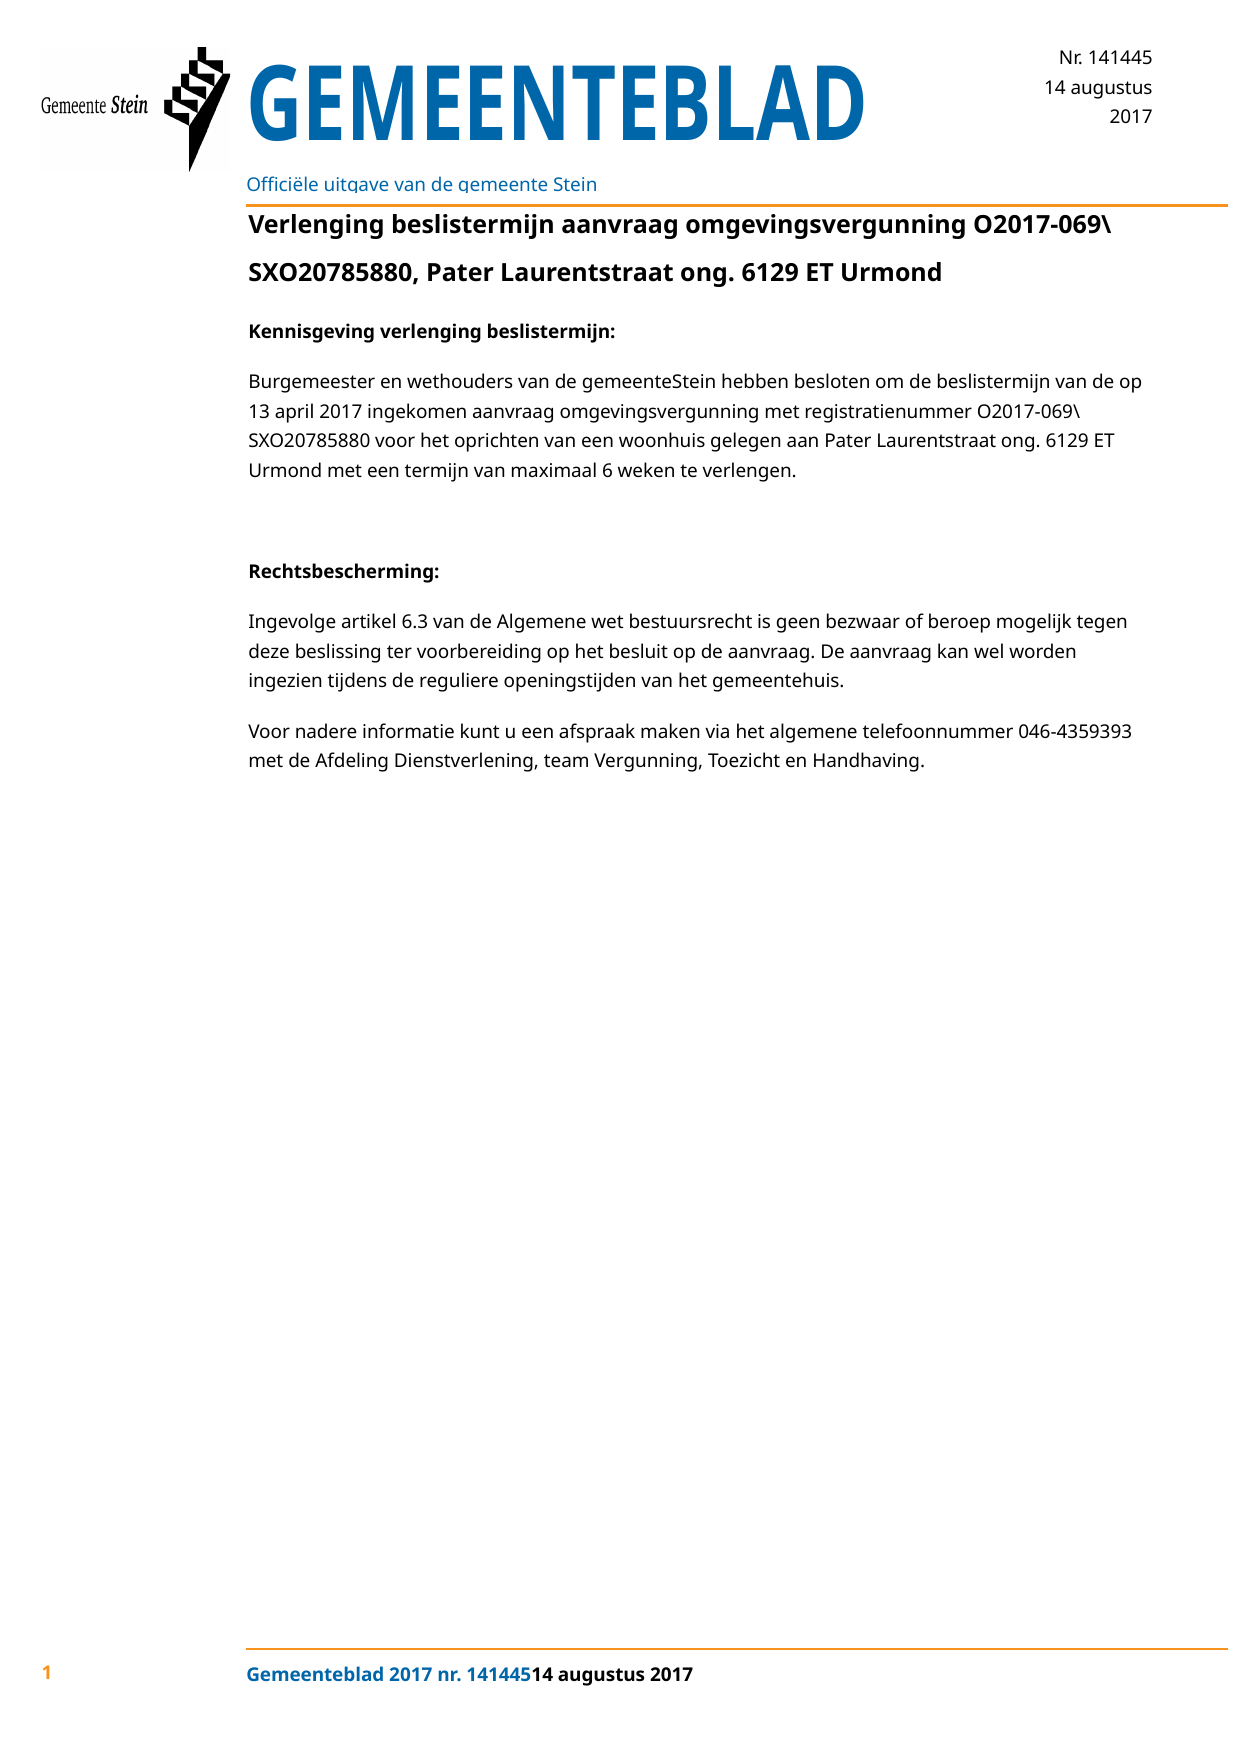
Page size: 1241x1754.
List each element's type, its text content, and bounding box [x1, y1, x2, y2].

text Kennisgeving verlenging beslistermijn: [248, 318, 1152, 344]
text Voor nadere informatie kunt u een afspraak maken via het algemene telefoonnummer 046-4359393 met de Afdeling Dienstverlening, team Vergunning, Toezicht en Handhaving. [248, 718, 1152, 773]
picture [41, 47, 231, 172]
text Rechtsbescherming: [248, 558, 1152, 584]
text Ingevolge artikel 6.3 van de Algemene wet bestuursrecht is geen bezwaar of beroep mogelijk tegen deze beslissing ter voorbereiding op het besluit op de aanvraag. De aanvraag kan wel worden ingezien tijdens de reguliere openingstijden van het gemeentehuis. [248, 608, 1152, 693]
text Burgemeester en wethouders van de gemeenteStein hebben besloten om de beslistermijn van de op 13 april 2017 ingekomen aanvraag omgevingsvergunning met registratienummer O2017-069\SXO20785880 voor het oprichten van een woonhuis gelegen aan Pater Laurentstraat ong. 6129 ET Urmond met een termijn van maximaal 6 weken te verlengen. [248, 368, 1152, 483]
text Verlenging beslistermijn aanvraag omgevingsvergunning O2017-069\SXO20785880, Pater Laurentstraat ong. 6129 ET Urmond [248, 207, 1152, 288]
